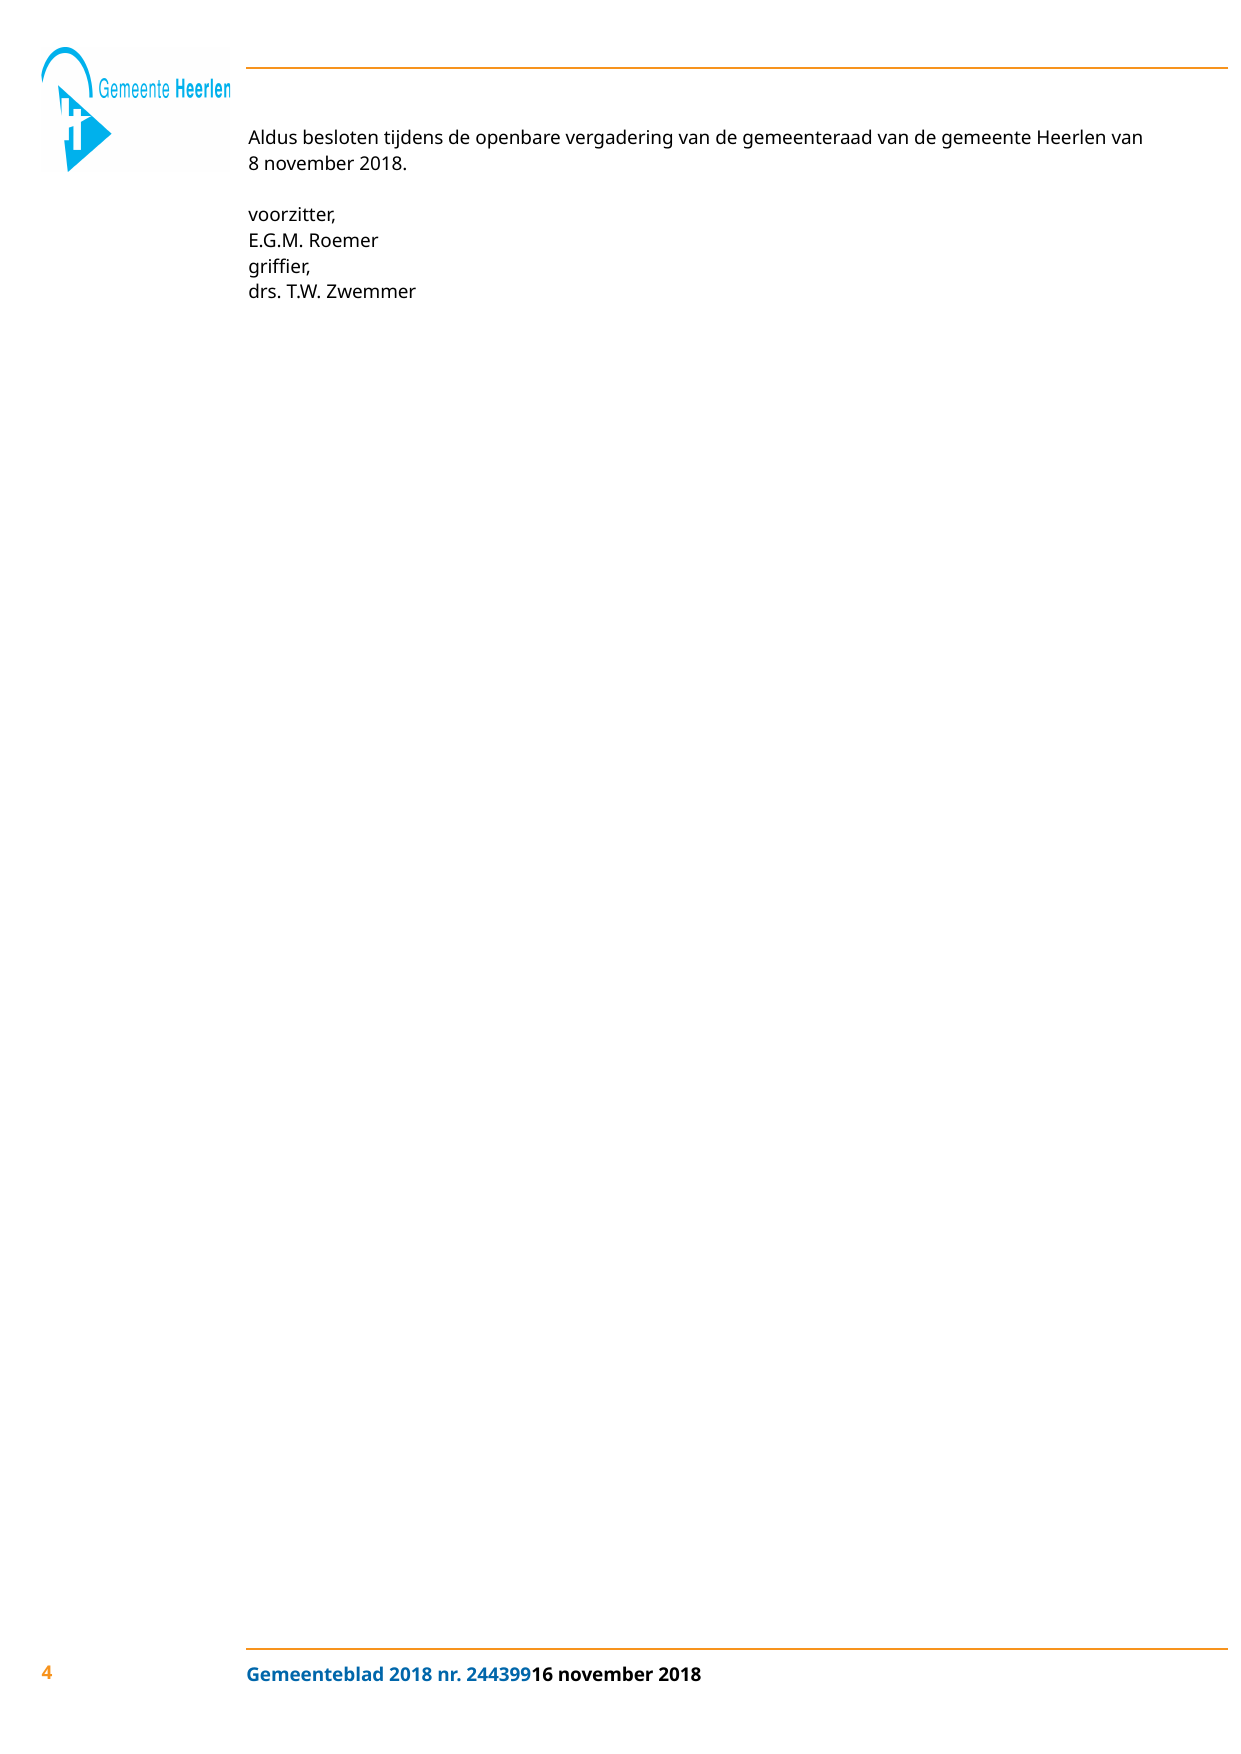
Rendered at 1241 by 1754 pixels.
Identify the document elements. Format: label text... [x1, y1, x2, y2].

text voorzitter, [248, 202, 1152, 227]
text griffier, [248, 253, 1152, 279]
text drs. T.W. Zwemmer [248, 279, 1152, 304]
picture [41, 47, 58, 70]
picture [41, 47, 231, 172]
text E.G.M. Roemer [248, 227, 1152, 253]
text Aldus besloten tijdens de openbare vergadering van de gemeenteraad van de gemeente Heerlen van 8 november 2018. [248, 124, 1152, 176]
